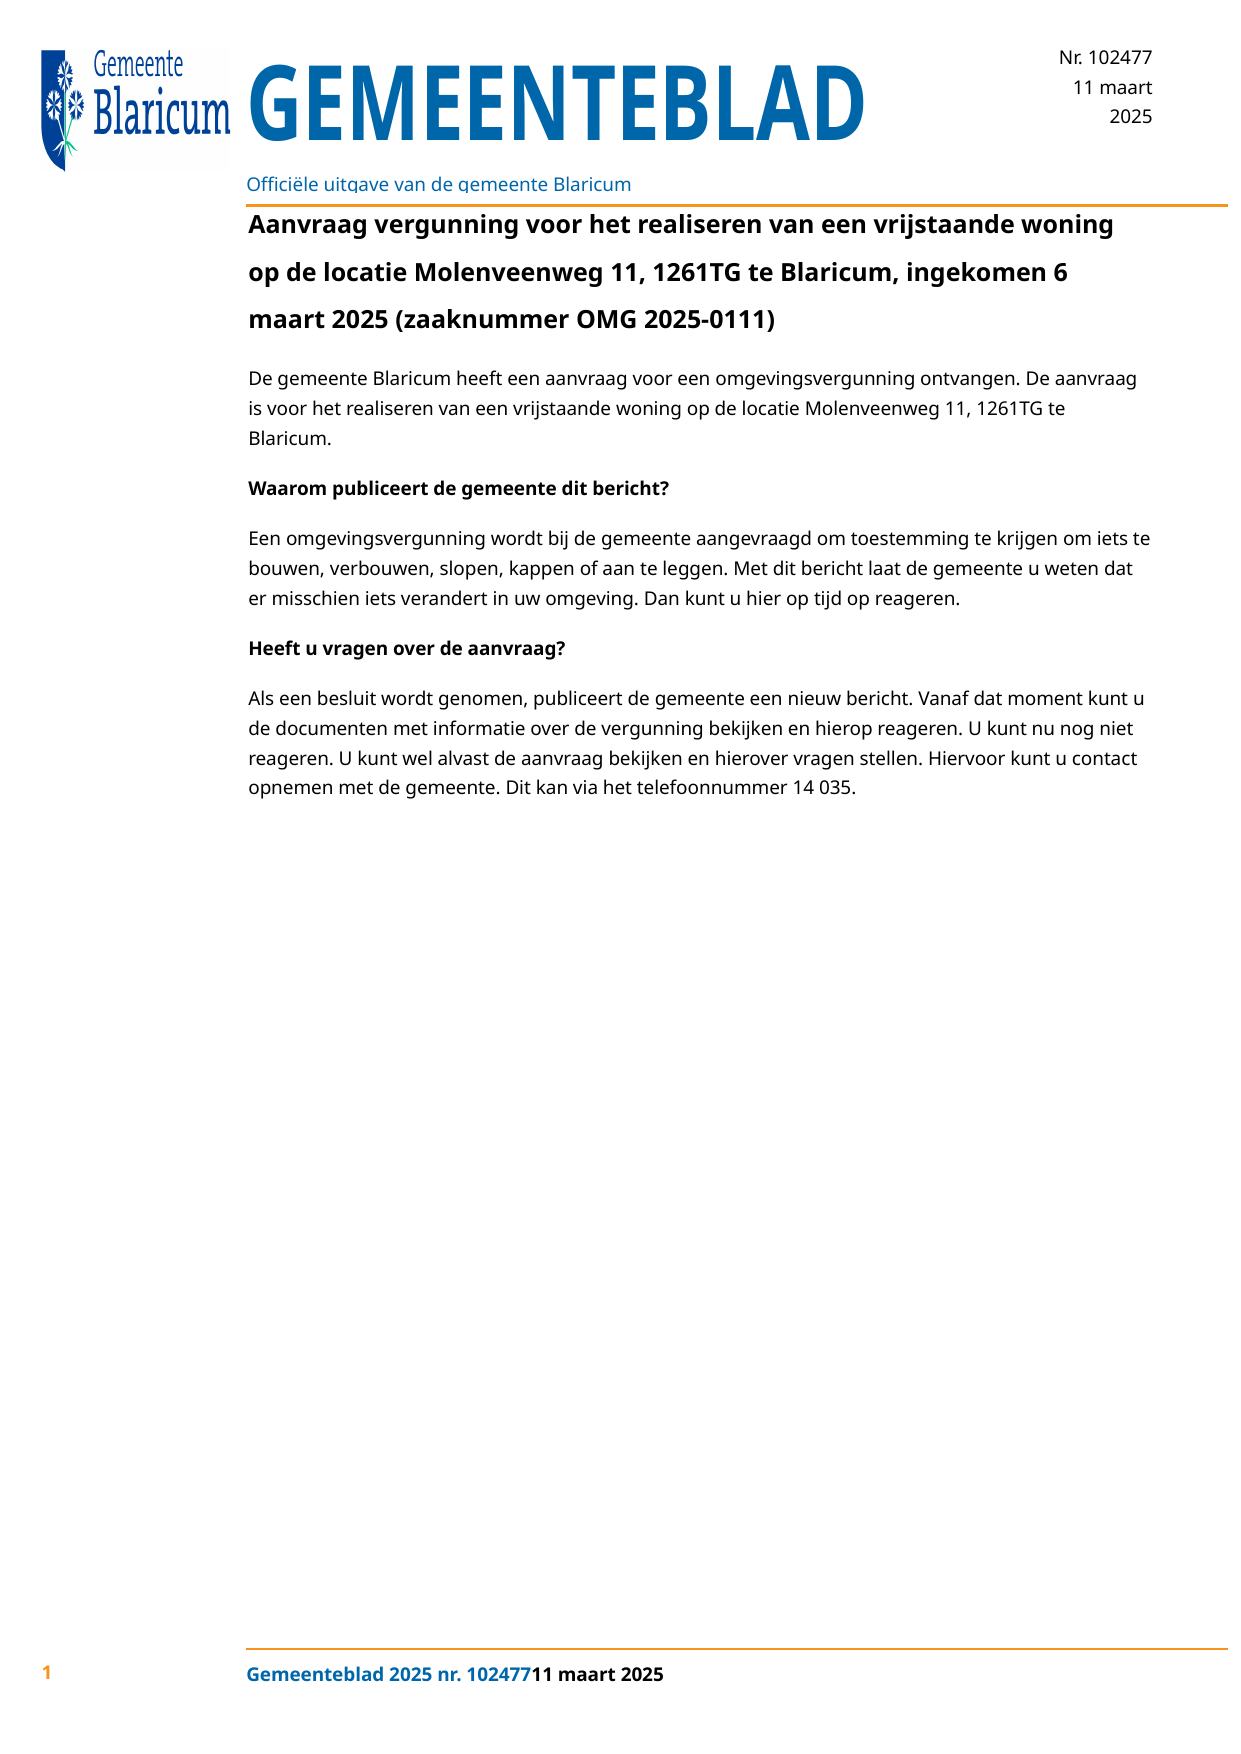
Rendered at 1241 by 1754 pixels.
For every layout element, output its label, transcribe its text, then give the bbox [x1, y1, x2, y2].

text De gemeente Blaricum heeft een aanvraag voor een omgevingsvergunning ontvangen. De aanvraag is voor het realiseren van een vrijstaande woning op de locatie Molenveenweg 11, 1261TG te Blaricum. [248, 366, 1152, 450]
picture [41, 47, 231, 172]
text Heeft u vragen over de aanvraag? [248, 635, 1152, 661]
text Als een besluit wordt genomen, publiceert de gemeente een nieuw bericht. Vanaf dat moment kunt u de documenten met informatie over de vergunning bekijken en hierop reageren. U kunt nu nog niet reageren. U kunt wel alvast de aanvraag bekijken en hierover vragen stellen. Hiervoor kunt u contact opnemen met de gemeente. Dit kan via het telefoonnummer 14 035. [248, 686, 1152, 800]
text Aanvraag vergunning voor het realiseren van een vrijstaande woning op de locatie Molenveenweg 11, 1261TG te Blaricum, ingekomen 6 maart 2025 (zaaknummer OMG 2025-0111) [248, 207, 1152, 336]
text Een omgevingsvergunning wordt bij de gemeente aangevraagd om toestemming te krijgen om iets te bouwen, verbouwen, slopen, kappen of aan te leggen. Met dit bericht laat de gemeente u weten dat er misschien iets verandert in uw omgeving. Dan kunt u hier op tijd op reageren. [248, 526, 1152, 610]
text Waarom publiceert de gemeente dit bericht? [248, 475, 1152, 501]
